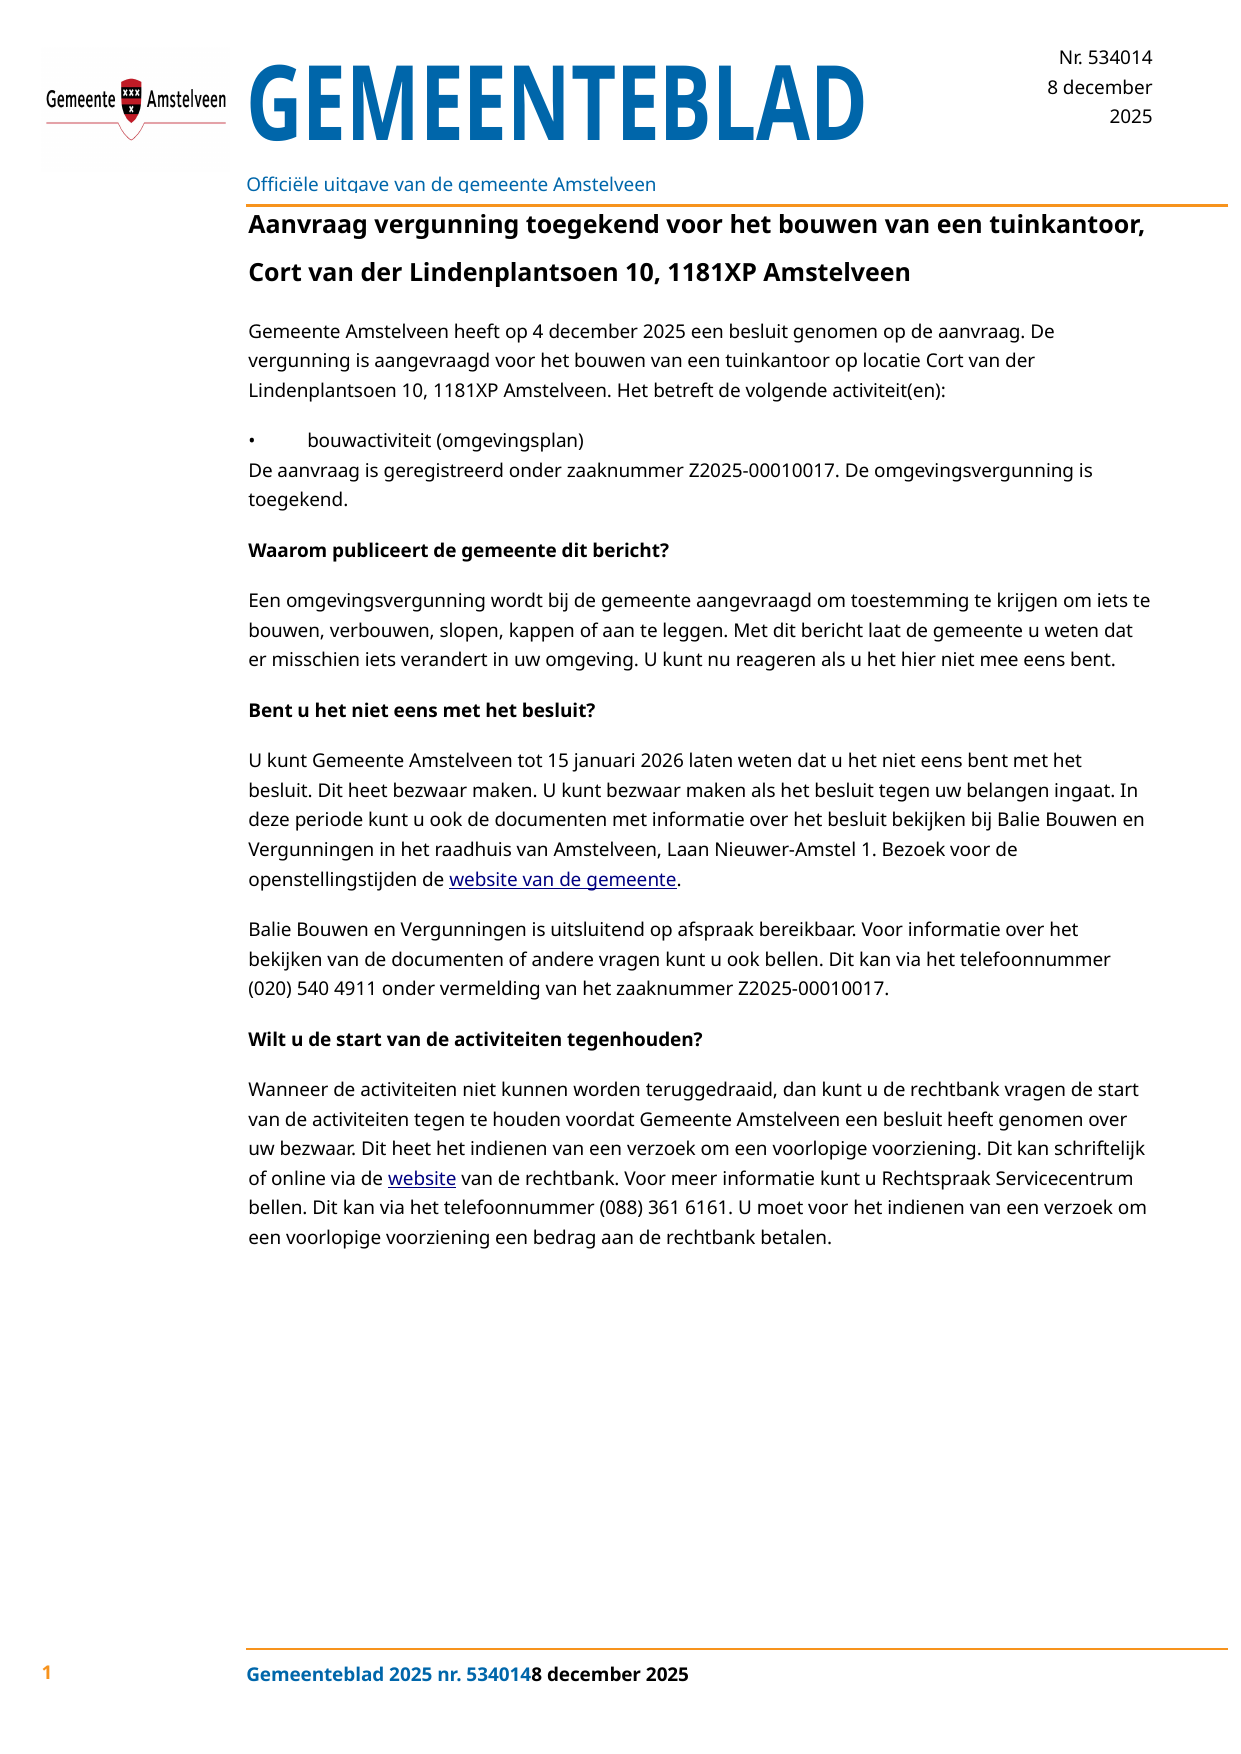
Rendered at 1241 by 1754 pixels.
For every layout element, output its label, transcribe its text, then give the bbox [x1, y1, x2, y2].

text Gemeente Amstelveen heeft op 4 december 2025 een besluit genomen op de aanvraag. De vergunning is aangevraagd voor het bouwen van een tuinkantoor op locatie Cort van der Lindenplantsoen 10, 1181XP Amstelveen. Het betreft de volgende activiteit(en): [248, 318, 1152, 403]
text Wanneer de activiteiten niet kunnen worden teruggedraaid, dan kunt u de rechtbank vragen de start van de activiteiten tegen te houden voordat Gemeente Amstelveen een besluit heeft genomen over uw bezwaar. Dit heet het indienen van een verzoek om een voorlopige voorziening. Dit kan schriftelijk of online via de website van de rechtbank. Voor meer informatie kunt u Rechtspraak Servicecentrum bellen. Dit kan via het telefoonnummer (088) 361 6161. U moet voor het indienen van een verzoek om een voorlopige voorziening een bedrag aan de rechtbank betalen. [248, 1076, 1152, 1250]
text Bent u het niet eens met het besluit? [248, 697, 1152, 723]
text U kunt Gemeente Amstelveen tot 15 januari 2026 laten weten dat u het niet eens bent met het besluit. Dit heet bezwaar maken. U kunt bezwaar maken als het besluit tegen uw belangen ingaat. In deze periode kunt u ook de documenten met informatie over het besluit bekijken bij Balie Bouwen en Vergunningen in het raadhuis van Amstelveen, Laan Nieuwer-Amstel 1. Bezoek voor de openstellingstijden de website van de gemeente. [248, 747, 1152, 892]
text Aanvraag vergunning toegekend voor het bouwen van een tuinkantoor, Cort van der Lindenplantsoen 10, 1181XP Amstelveen [248, 207, 1152, 288]
list bouwactiviteit (omgevingsplan) [248, 427, 1152, 453]
text Waarom publiceert de gemeente dit bericht? [248, 537, 1152, 563]
text De aanvraag is geregistreerd onder zaaknummer Z2025-00010017. De omgevingsvergunning is toegekend. [248, 457, 1152, 512]
picture [41, 47, 231, 172]
text Een omgevingsvergunning wordt bij de gemeente aangevraagd om toestemming te krijgen om iets te bouwen, verbouwen, slopen, kappen of aan te leggen. Met dit bericht laat de gemeente u weten dat er misschien iets verandert in uw omgeving. U kunt nu reageren als u het hier niet mee eens bent. [248, 587, 1152, 672]
text Wilt u de start van de activiteiten tegenhouden? [248, 1026, 1152, 1052]
text Balie Bouwen en Vergunningen is uitsluitend op afspraak bereikbaar. Voor informatie over het bekijken van de documenten of andere vragen kunt u ook bellen. Dit kan via het telefoonnummer (020) 540 4911 onder vermelding van het zaaknummer Z2025-00010017. [248, 916, 1152, 1001]
